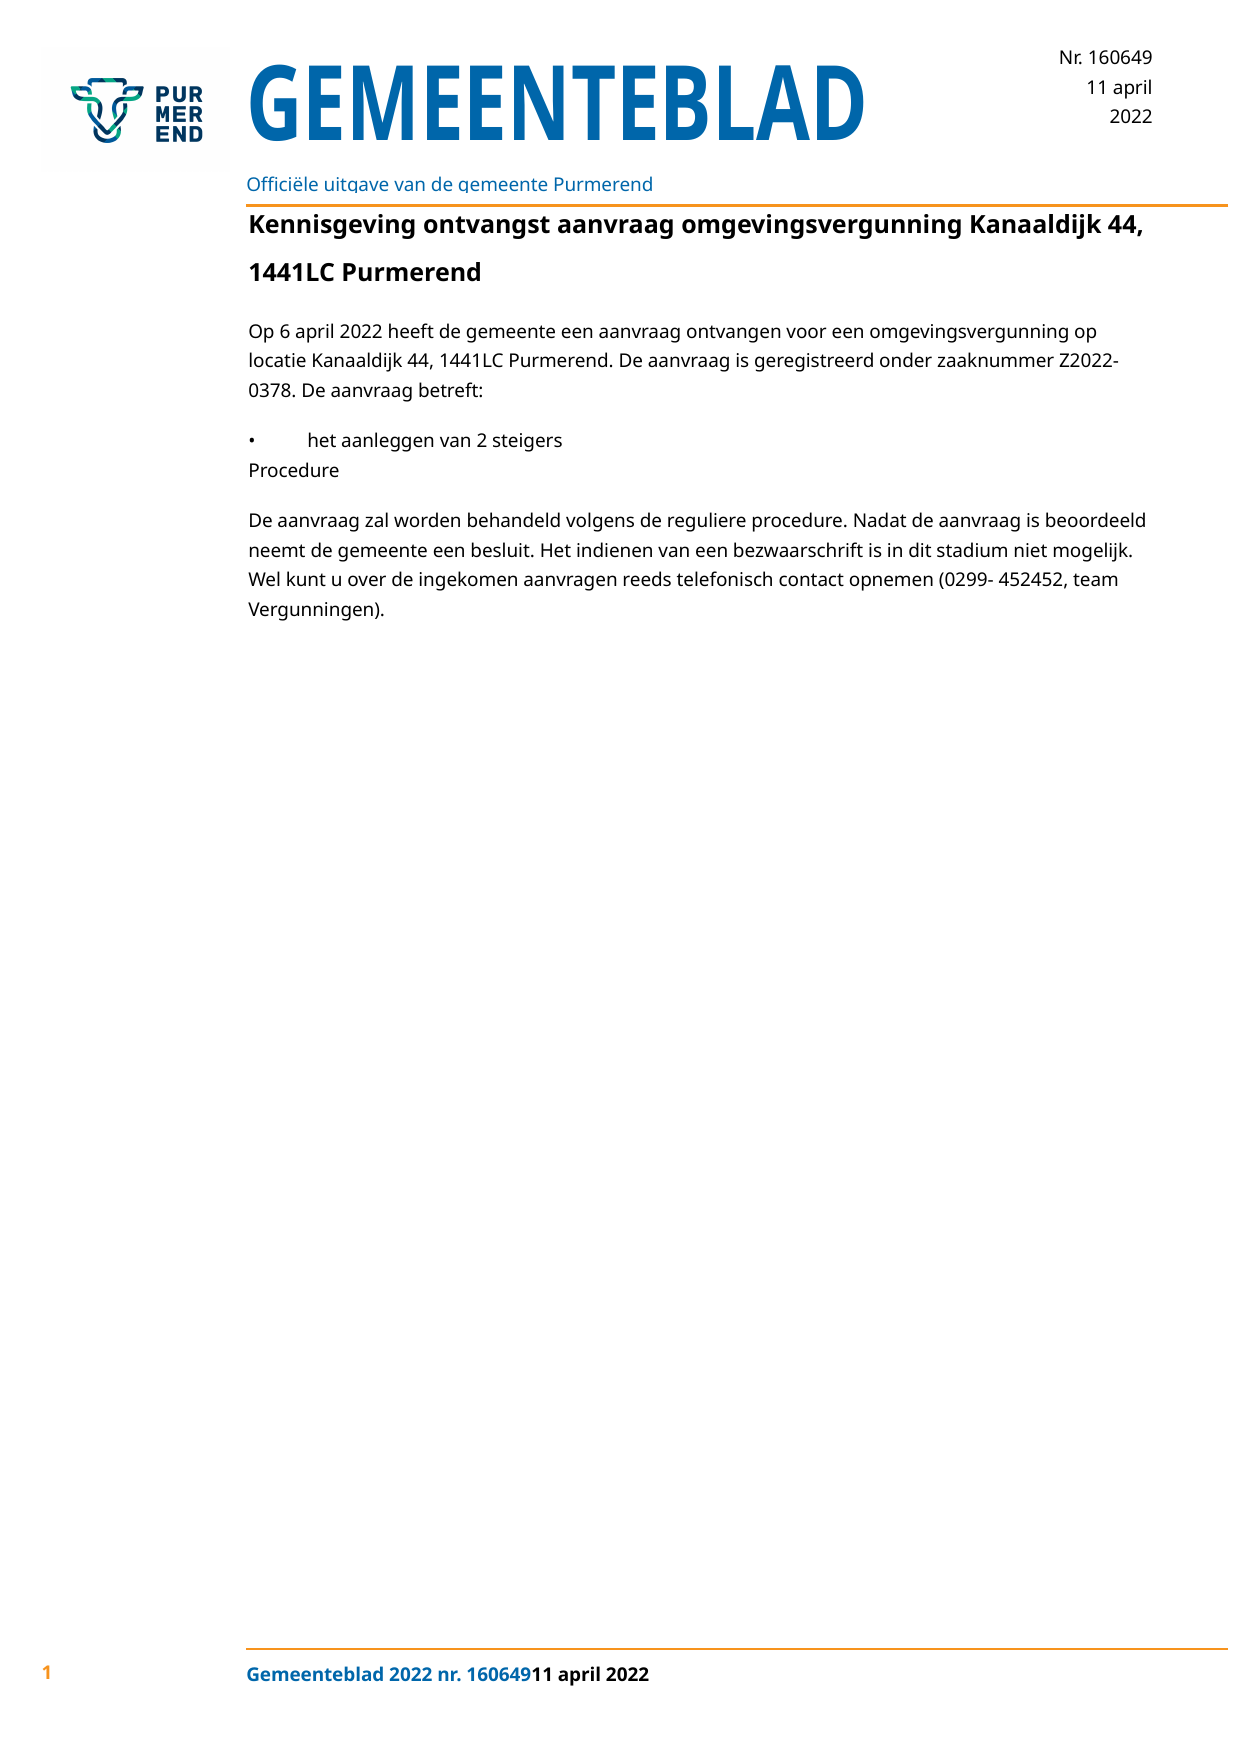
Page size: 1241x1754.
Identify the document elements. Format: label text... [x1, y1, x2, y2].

text Op 6 april 2022 heeft de gemeente een aanvraag ontvangen voor een omgevingsvergunning op locatie Kanaaldijk 44, 1441LC Purmerend. De aanvraag is geregistreerd onder zaaknummer Z2022-0378. De aanvraag betreft: [248, 318, 1152, 403]
list het aanleggen van 2 steigers [248, 427, 1152, 453]
text Procedure [248, 457, 1152, 483]
text Kennisgeving ontvangst aanvraag omgevingsvergunning Kanaaldijk 44, 1441LC Purmerend [248, 207, 1152, 288]
text De aanvraag zal worden behandeld volgens de reguliere procedure. Nadat de aanvraag is beoordeeld neemt de gemeente een besluit. Het indienen van een bezwaarschrift is in dit stadium niet mogelijk. Wel kunt u over de ingekomen aanvragen reeds telefonisch contact opnemen (0299- 452452, team Vergunningen). [248, 507, 1152, 622]
picture [41, 47, 231, 172]
